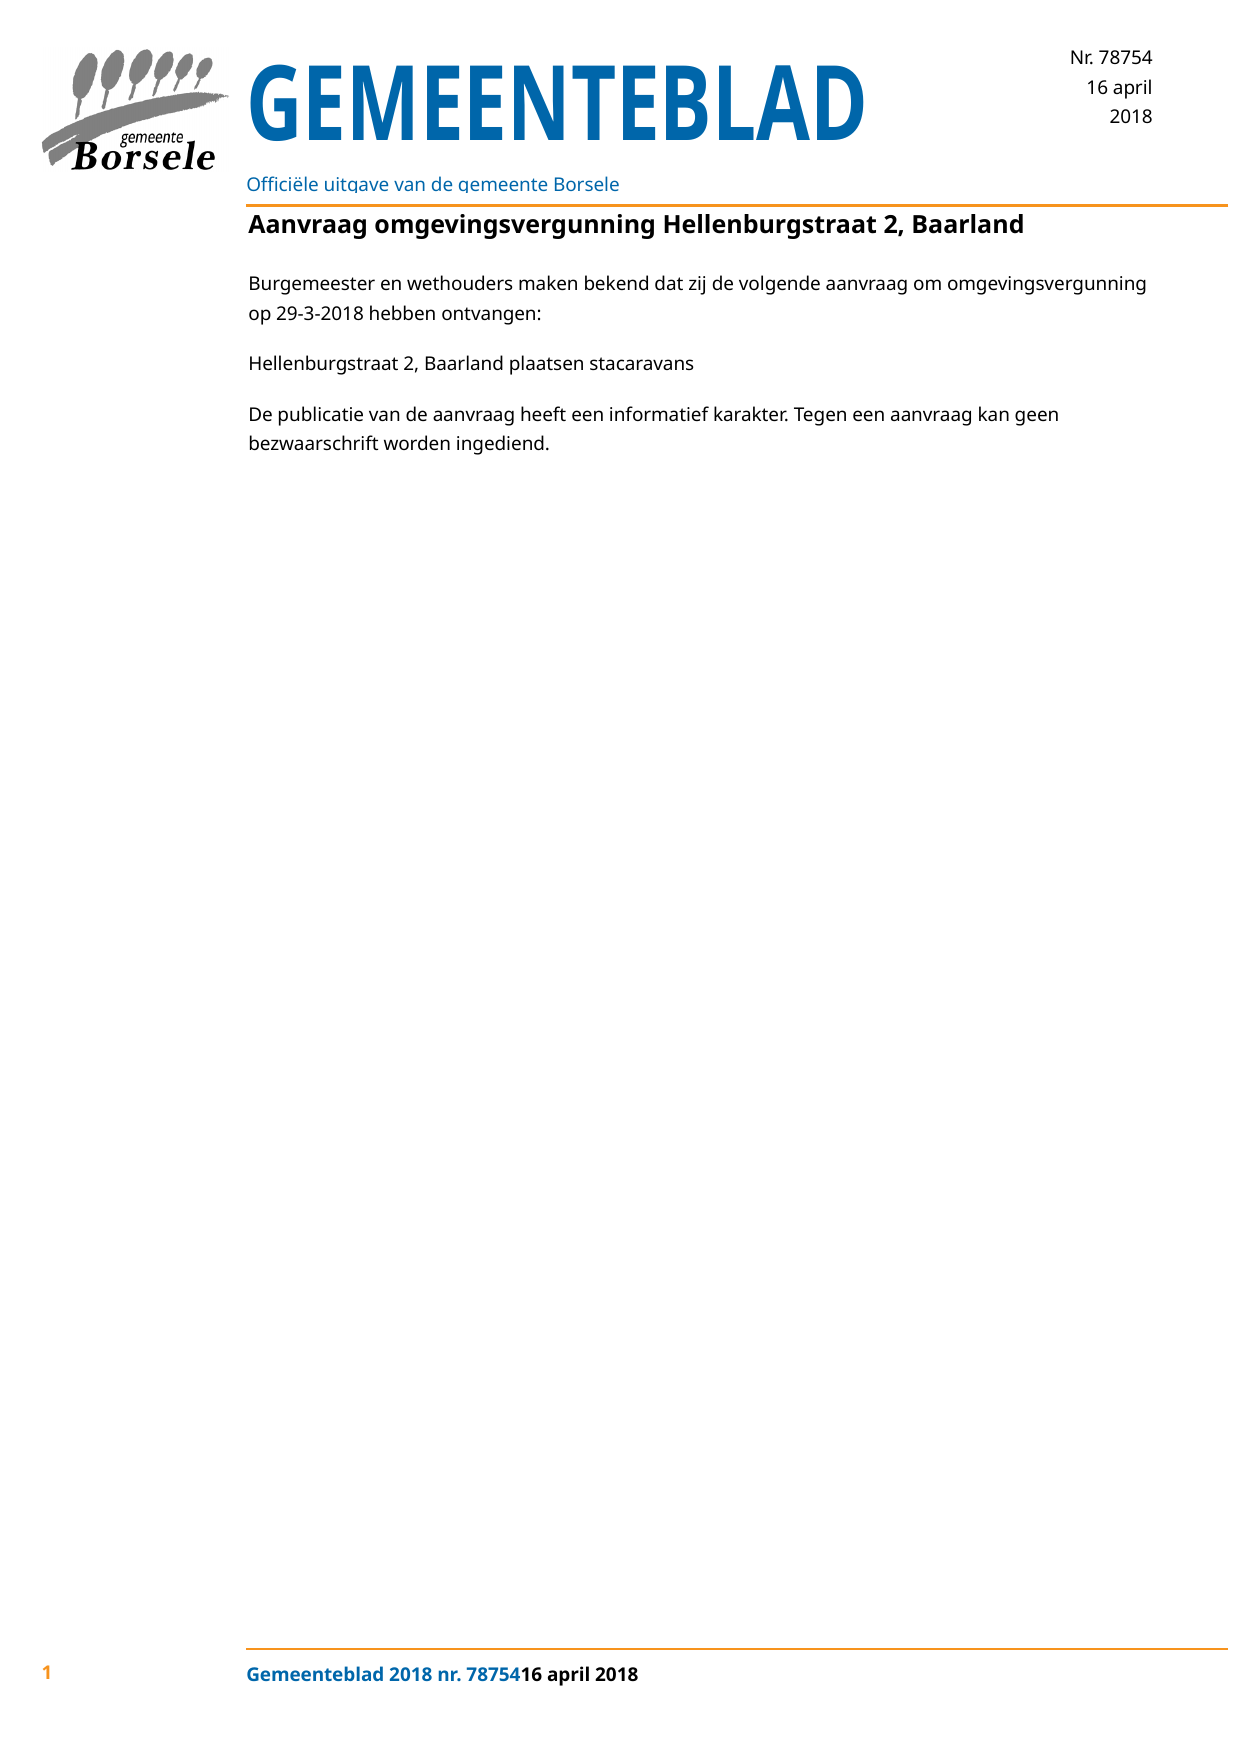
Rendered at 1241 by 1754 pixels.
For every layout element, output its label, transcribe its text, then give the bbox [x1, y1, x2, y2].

text Burgemeester en wethouders maken bekend dat zij de volgende aanvraag om omgevingsvergunning op 29-3-2018 hebben ontvangen: [248, 270, 1152, 326]
picture [41, 47, 231, 172]
text Hellenburgstraat 2, Baarland plaatsen stacaravans [248, 350, 1152, 376]
text De publicatie van de aanvraag heeft een informatief karakter. Tegen een aanvraag kan geen bezwaarschrift worden ingediend. [248, 401, 1152, 456]
text Aanvraag omgevingsvergunning Hellenburgstraat 2, Baarland [248, 207, 1152, 241]
